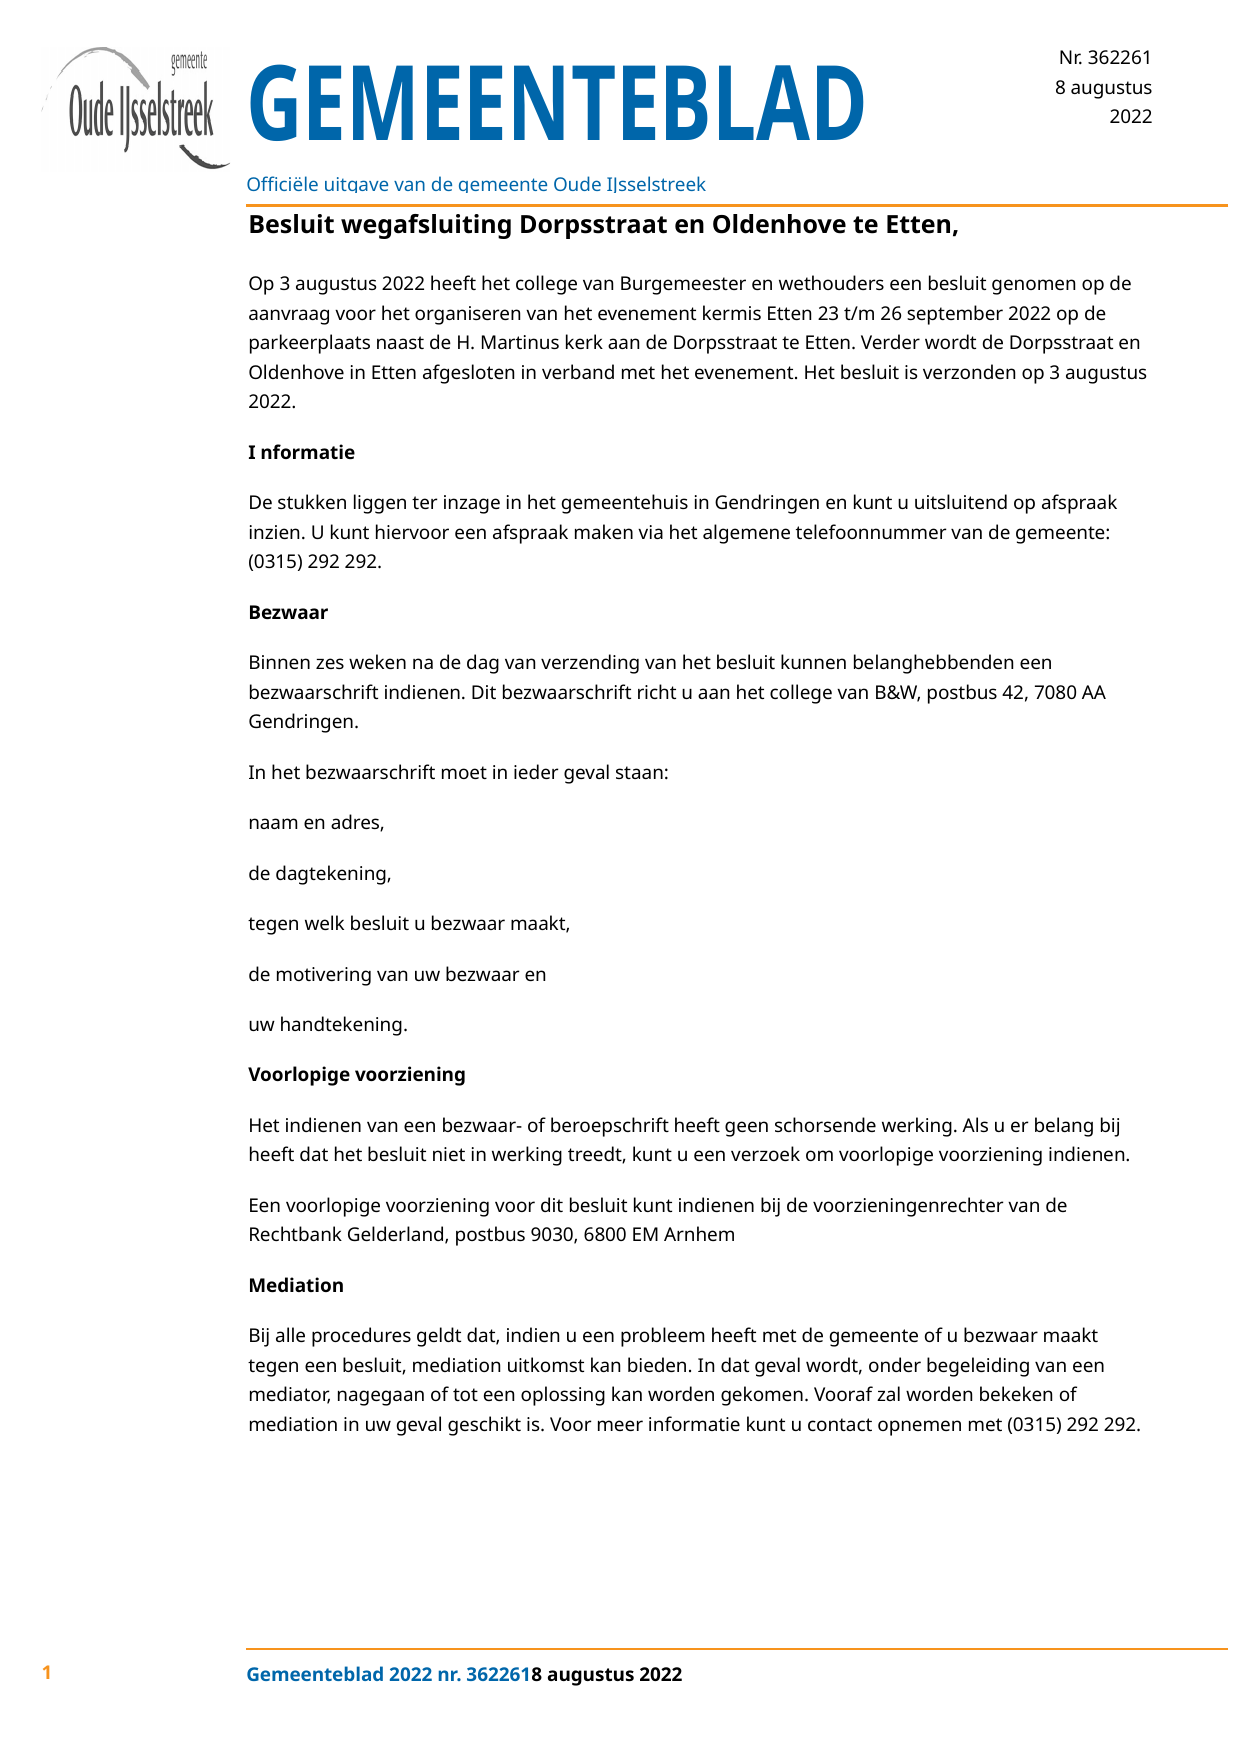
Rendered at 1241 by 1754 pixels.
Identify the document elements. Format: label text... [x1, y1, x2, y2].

text I nformatie [248, 439, 1152, 465]
text Een voorlopige voorziening voor dit besluit kunt indienen bij de voorzieningenrechter van de Rechtbank Gelderland, postbus 9030, 6800 EM Arnhem [248, 1192, 1152, 1247]
text tegen welk besluit u bezwaar maakt, [248, 910, 1152, 936]
text Op 3 augustus 2022 heeft het college van Burgemeester en wethouders een besluit genomen op de aanvraag voor het organiseren van het evenement kermis Etten 23 t/m 26 september 2022 op de parkeerplaats naast de H. Martinus kerk aan de Dorpsstraat te Etten. Verder wordt de Dorpsstraat en Oldenhove in Etten afgesloten in verband met het evenement. Het besluit is verzonden op 3 augustus 2022. [248, 270, 1152, 414]
picture [41, 47, 231, 172]
text naam en adres, [248, 809, 1152, 835]
text Bij alle procedures geldt dat, indien u een probleem heeft met de gemeente of u bezwaar maakt tegen een besluit, mediation uitkomst kan bieden. In dat geval wordt, onder begeleiding van een mediator, nagegaan of tot een oplossing kan worden gekomen. Vooraf zal worden bekeken of mediation in uw geval geschikt is. Voor meer informatie kunt u contact opnemen met (0315) 292 292. [248, 1322, 1152, 1437]
text de dagtekening, [248, 860, 1152, 886]
text De stukken liggen ter inzage in het gemeentehuis in Gendringen en kunt u uitsluitend op afspraak inzien. U kunt hiervoor een afspraak maken via het algemene telefoonnummer van de gemeente: (0315) 292 292. [248, 489, 1152, 574]
text Binnen zes weken na de dag van verzending van het besluit kunnen belanghebbenden een bezwaarschrift indienen. Dit bezwaarschrift richt u aan het college van B&W, postbus 42, 7080 AA Gendringen. [248, 649, 1152, 734]
text de motivering van uw bezwaar en [248, 961, 1152, 986]
text Het indienen van een bezwaar- of beroepschrift heeft geen schorsende werking. Als u er belang bij heeft dat het besluit niet in werking treedt, kunt u een verzoek om voorlopige voorziening indienen. [248, 1112, 1152, 1167]
text Bezwaar [248, 599, 1152, 625]
text Besluit wegafsluiting Dorpsstraat en Oldenhove te Etten, [248, 207, 1152, 241]
text uw handtekening. [248, 1011, 1152, 1037]
text Voorlopige voorziening [248, 1062, 1152, 1087]
text In het bezwaarschrift moet in ieder geval staan: [248, 759, 1152, 785]
text Mediation [248, 1272, 1152, 1298]
